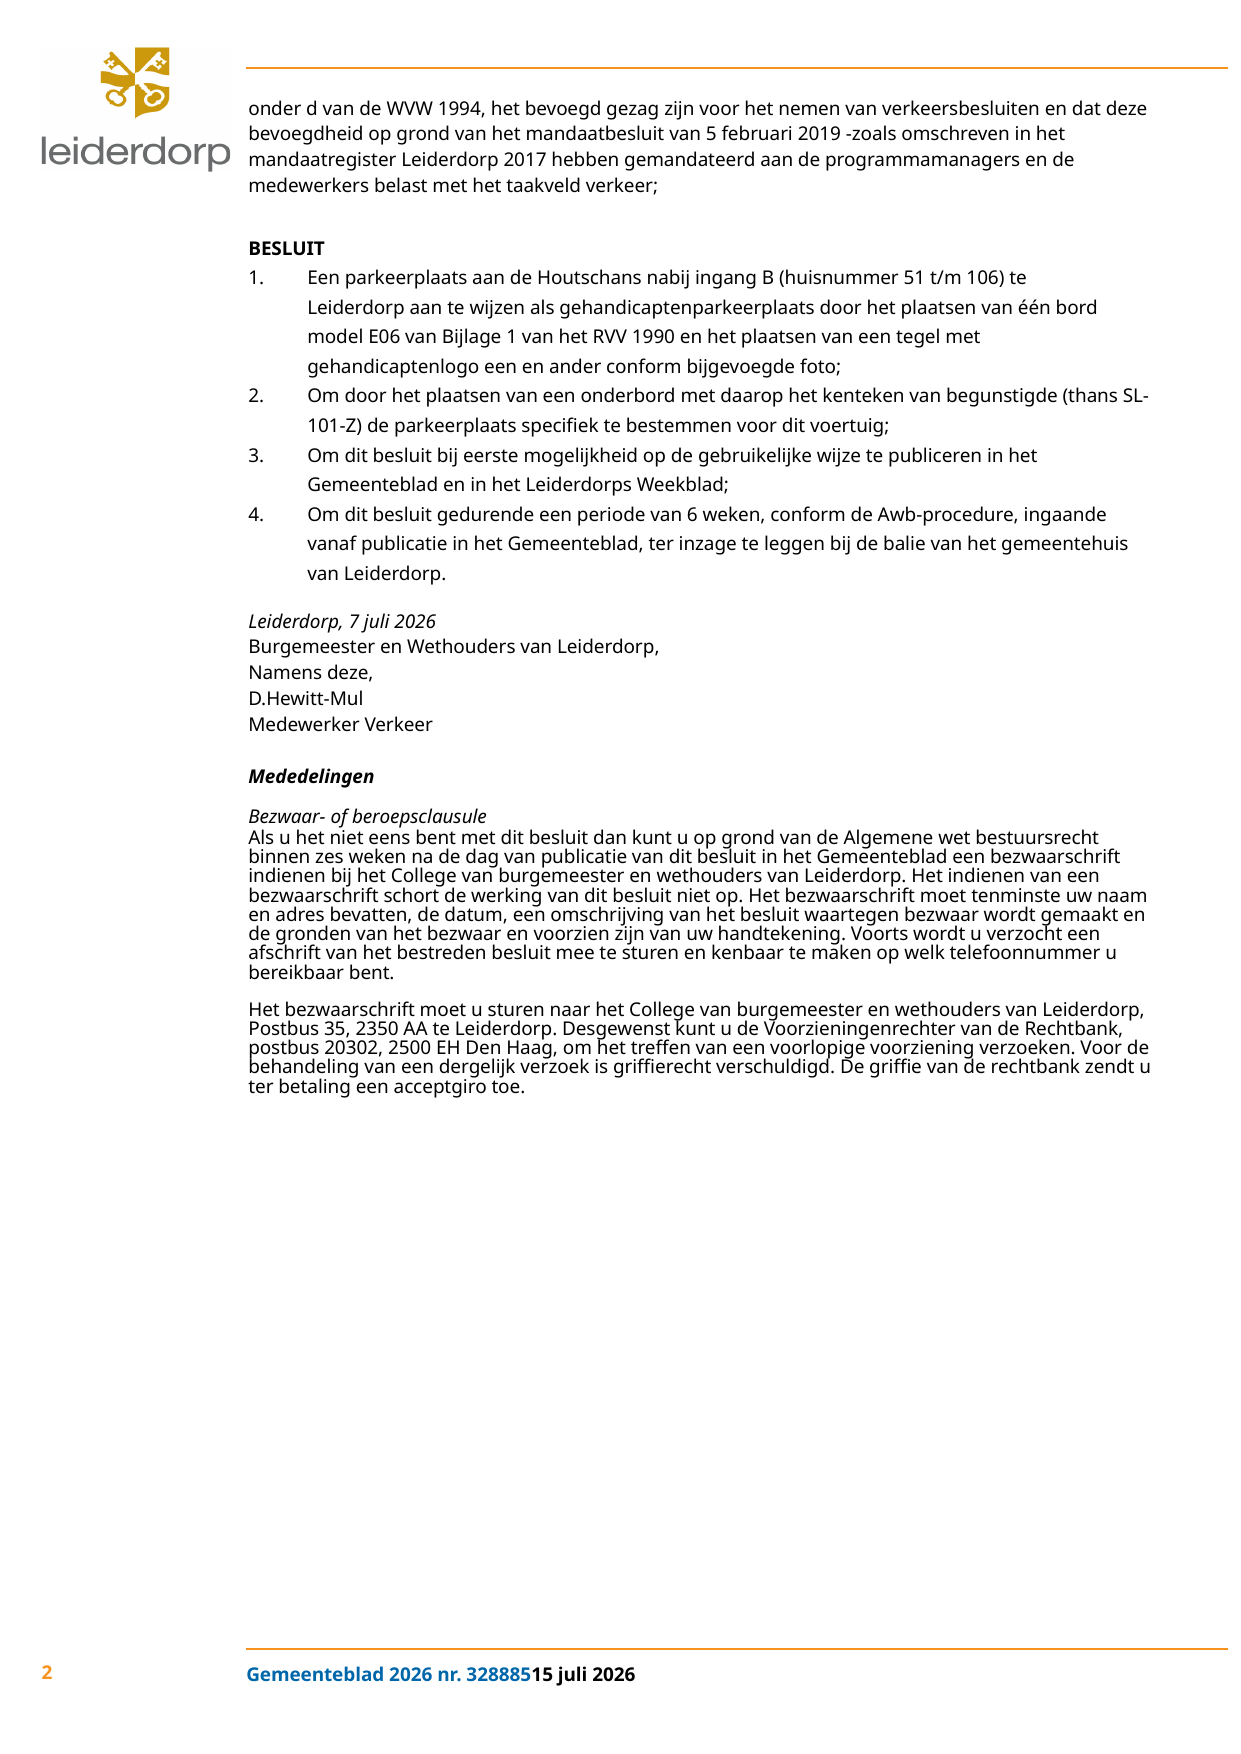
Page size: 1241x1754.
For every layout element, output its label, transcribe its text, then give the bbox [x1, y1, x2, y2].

text onder d van de WVW 1994, het bevoegd gezag zijn voor het nemen van verkeersbesluiten en dat deze bevoegdheid op grond van het mandaatbesluit van 5 februari 2019 -zoals omschreven in het mandaatregister Leiderdorp 2017 hebben gemandateerd aan de programmamanagers en de medewerkers belast met het taakveld verkeer; [248, 95, 1152, 198]
list Een parkeerplaats aan de Houtschans nabij ingang B (huisnummer 51 t/m 106) te Leiderdorp aan te wijzen als gehandicaptenparkeerplaats door het plaatsen van één bord model E06 van Bijlage 1 van het RVV 1990 en het plaatsen van een tegel met gehandicaptenlogo een en ander conform bijgevoegde foto; [248, 264, 1152, 379]
text Namens deze, [248, 659, 1152, 685]
text D.Hewitt-Mul [248, 685, 1152, 711]
text Leiderdorp, 7 juli 2026 [248, 608, 1152, 634]
text Burgemeester en Wethouders van Leiderdorp, [248, 634, 1152, 659]
text Als u het niet eens bent met dit besluit dan kunt u op grond van de Algemene wet bestuursrecht binnen zes weken na de dag van publicatie van dit besluit in het Gemeenteblad een bezwaarschrift indienen bij het College van burgemeester en wethouders van Leiderdorp. Het indienen van een bezwaarschrift schort de werking van dit besluit niet op. Het bezwaarschrift moet tenminste uw naam en adres bevatten, de datum, een omschrijving van het besluit waartegen bezwaar wordt gemaakt en de gronden van het bezwaar en voorzien zijn van uw handtekening. Voorts wordt u verzocht een afschrift van het bestreden besluit mee te sturen en kenbaar te maken op welk telefoonnummer u bereikbaar bent. [248, 829, 1152, 983]
text Bezwaar- of beroepsclausule [248, 803, 1152, 829]
text Medewerker Verkeer [248, 711, 1152, 737]
text Mededelingen [248, 764, 1152, 789]
text Het bezwaarschrift moet u sturen naar het College van burgemeester en wethouders van Leiderdorp, Postbus 35, 2350 AA te Leiderdorp. Desgewenst kunt u de Voorzieningenrechter van de Rechtbank, postbus 20302, 2500 EH Den Haag, om het treffen van een voorlopige voorziening verzoeken. Voor de behandeling van een dergelijk verzoek is griffierecht verschuldigd. De griffie van de rechtbank zendt u ter betaling een acceptgiro toe. [248, 1001, 1152, 1097]
picture [41, 47, 231, 172]
list Om dit besluit gedurende een periode van 6 weken, conform de Awb-procedure, ingaande vanaf publicatie in het Gemeenteblad, ter inzage te leggen bij de balie van het gemeentehuis van Leiderdorp. [248, 501, 1152, 586]
text BESLUIT [248, 235, 1152, 260]
list Om dit besluit bij eerste mogelijkheid op de gebruikelijke wijze te publiceren in het Gemeenteblad en in het Leiderdorps Weekblad; [248, 442, 1152, 497]
list Om door het plaatsen van een onderbord met daarop het kenteken van begunstigde (thans SL-101-Z) de parkeerplaats specifiek te bestemmen voor dit voertuig; [248, 383, 1152, 438]
